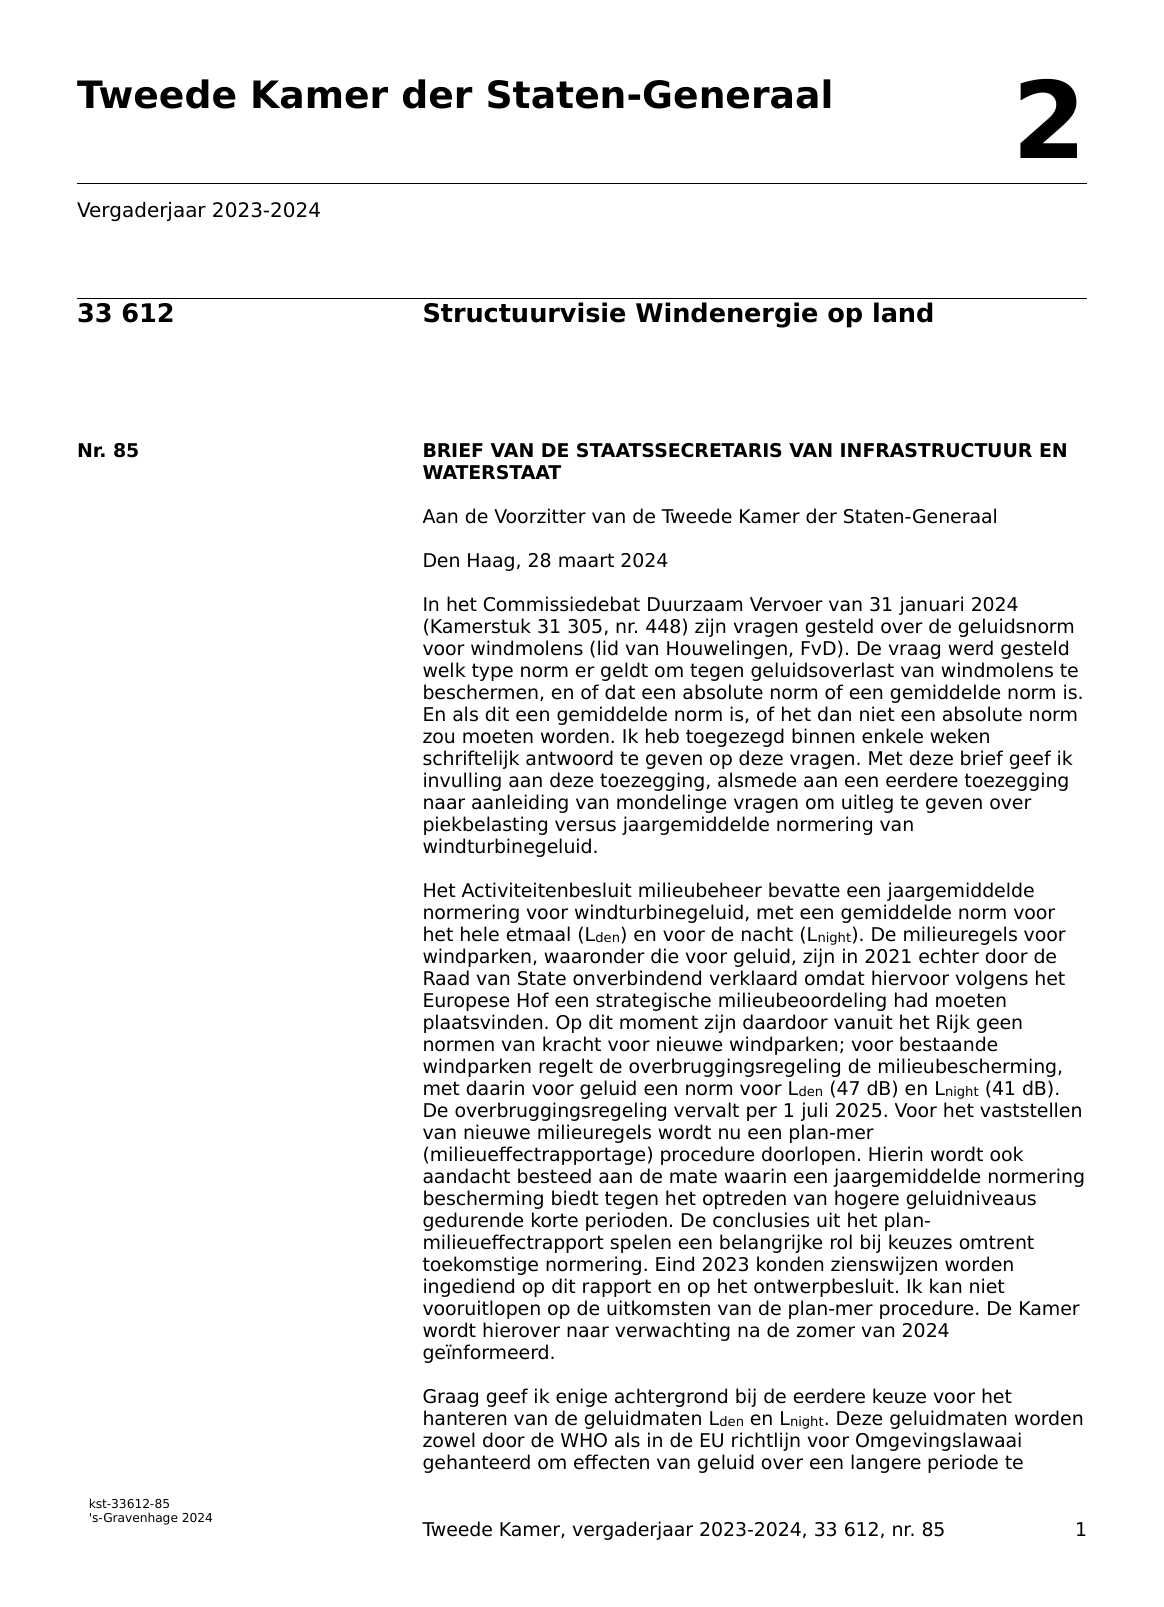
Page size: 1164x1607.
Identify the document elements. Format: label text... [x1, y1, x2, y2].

text Den Haag, 28 maart 2024 [422, 550, 1087, 572]
text Het Activiteitenbesluit milieubeheer bevatte een jaargemiddelde normering voor windturbinegeluid, met een gemiddelde norm voor het hele etmaal (Lden) en voor de nacht (Lnight). De milieuregels voor windparken, waaronder die voor geluid, zijn in 2021 echter door de Raad van State onverbindend verklaard omdat hiervoor volgens het Europese Hof een strategische milieubeoordeling had moeten plaatsvinden. Op dit moment zijn daardoor vanuit het Rijk geen normen van kracht voor nieuwe windparken; voor bestaande windparken regelt de overbruggingsregeling de milieubescherming, met daarin voor geluid een norm voor Lden (47 dB) en Lnight (41 dB). De overbruggingsregeling vervalt per 1 juli 2025. Voor het vaststellen van nieuwe milieuregels wordt nu een plan-mer (milieueffectrapportage) procedure doorlopen. Hierin wordt ook aandacht besteed aan de mate waarin een jaargemiddelde normering bescherming biedt tegen het optreden van hogere geluidniveaus gedurende korte perioden. De conclusies uit het plan-milieueffectrapport spelen een belangrijke rol bij keuzes omtrent toekomstige normering. Eind 2023 konden zienswijzen worden ingediend op dit rapport en op het ontwerpbesluit. Ik kan niet vooruitlopen op de uitkomsten van de plan-mer procedure. De Kamer wordt hierover naar verwachting na de zomer van 2024 geïnformeerd. [422, 880, 1087, 1364]
table_cell Vergaderjaar 2023-2024 [77, 184, 1087, 298]
text Graag geef ik enige achtergrond bij de eerdere keuze voor het hanteren van de geluidmaten Lden en Lnight. Deze geluidmaten worden zowel door de WHO als in de EU richtlijn voor Omgevingslawaai gehanteerd om effecten van geluid over een langere periode te [422, 1386, 1087, 1474]
table_header 2 [886, 59, 1087, 183]
text In het Commissiedebat Duurzaam Vervoer van 31 januari 2024 (Kamerstuk 31 305, nr. 448) zijn vragen gesteld over de geluidsnorm voor windmolens (lid van Houwelingen, FvD). De vraag werd gesteld welk type norm er geldt om tegen geluidsoverlast van windmolens te beschermen, en of dat een absolute norm of een gemiddelde norm is. En als dit een gemiddelde norm is, of het dan niet een absolute norm zou moeten worden. Ik heb toegezegd binnen enkele weken schriftelijk antwoord te geven op deze vragen. Met deze brief geef ik invulling aan deze toezegging, alsmede aan een eerdere toezegging naar aanleiding van mondelinge vragen om uitleg te geven over piekbelasting versus jaargemiddelde normering van windturbinegeluid. [422, 594, 1087, 858]
table_header Tweede Kamer der Staten-Generaal [77, 59, 886, 183]
text 's-Gravenhage 2024 [88, 1511, 323, 1525]
subtitle 33 612 Structuurvisie Windenergie op land [77, 299, 1087, 329]
text Aan de Voorzitter van de Tweede Kamer der Staten-Generaal [422, 506, 1087, 528]
subtitle Nr. 85 BRIEF VAN DE STAATSSECRETARIS VAN INFRASTRUCTUUR EN WATERSTAAT [77, 440, 1087, 484]
text kst-33612-85 [88, 1497, 323, 1511]
